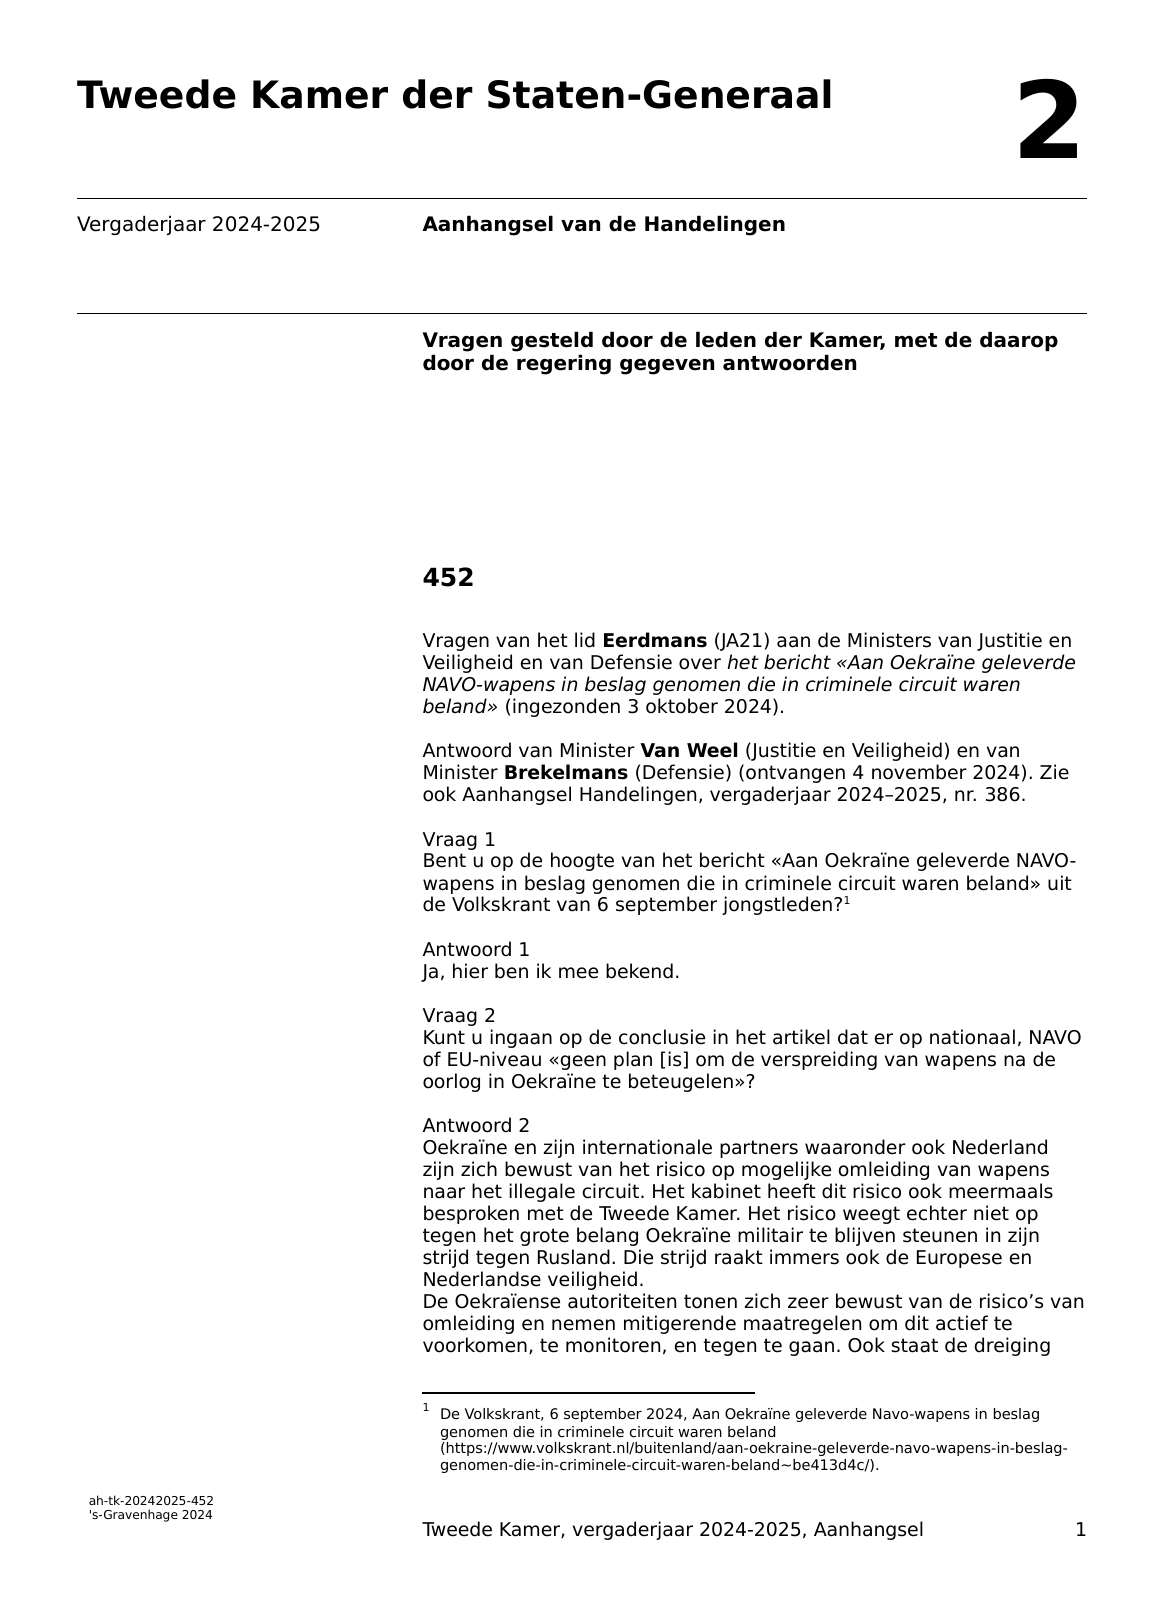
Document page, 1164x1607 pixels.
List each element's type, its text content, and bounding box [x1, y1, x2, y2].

table_cell Vragen gesteld door de leden der Kamer, met de daarop door de regering gegeven antwoorden [422, 314, 1087, 375]
text 's-Gravenhage 2024 [88, 1508, 323, 1522]
text De Volkskrant, 6 september 2024, Aan Oekraïne geleverde Navo-wapens in beslag genomen die in criminele circuit waren beland (https://www.volkskrant.nl/buitenland/aan-oekraine-geleverde-navo-wapens-in-beslag-genomen-die-in-criminele-circuit-waren-beland~be413d4c/). [422, 1402, 1087, 1474]
text Vraag 2 [422, 1005, 1087, 1027]
table_cell Vergaderjaar 2024-2025 [77, 199, 422, 313]
text ah-tk-20242025-452 [88, 1494, 323, 1508]
text Kunt u ingaan op de conclusie in het artikel dat er op nationaal, NAVO of EU-niveau «geen plan [is] om de verspreiding van wapens na de oorlog in Oekraïne te beteugelen»? [422, 1027, 1087, 1093]
text Bent u op de hoogte van het bericht «Aan Oekraïne geleverde NAVO-wapens in beslag genomen die in criminele circuit waren beland» uit de Volkskrant van 6 september jongstleden? [422, 850, 1087, 916]
text Ja, hier ben ik mee bekend. [422, 961, 1087, 982]
text De Oekraïense autoriteiten tonen zich zeer bewust van de risico’s van omleiding en nemen mitigerende maatregelen om dit actief te voorkomen, te monitoren, en tegen te gaan. Ook staat de dreiging [422, 1291, 1087, 1357]
text Antwoord 2 [422, 1115, 1087, 1137]
table_header Tweede Kamer der Staten-Generaal [77, 59, 886, 198]
text 452 [422, 563, 1087, 592]
table_cell Aanhangsel van de Handelingen [422, 199, 1087, 313]
text Vragen van het lid Eerdmans (JA21) aan de Ministers van Justitie en Veiligheid en van Defensie over het bericht «Aan Oekraïne geleverde NAVO-wapens in beslag genomen die in criminele circuit waren beland» (ingezonden 3 oktober 2024). [422, 630, 1087, 718]
table_cell [77, 314, 422, 375]
text Antwoord van Minister Van Weel (Justitie en Veiligheid) en van Minister Brekelmans (Defensie) (ontvangen 4 november 2024). Zie ook Aanhangsel Handelingen, vergaderjaar 2024–2025, nr. 386. [422, 740, 1087, 806]
table_header 2 [886, 59, 1087, 198]
text Vraag 1 [422, 828, 1087, 850]
text Oekraïne en zijn internationale partners waaronder ook Nederland zijn zich bewust van het risico op mogelijke omleiding van wapens naar het illegale circuit. Het kabinet heeft dit risico ook meermaals besproken met de Tweede Kamer. Het risico weegt echter niet op tegen het grote belang Oekraïne militair te blijven steunen in zijn strijd tegen Rusland. Die strijd raakt immers ook de Europese en Nederlandse veiligheid. [422, 1137, 1087, 1291]
text Antwoord 1 [422, 938, 1087, 961]
